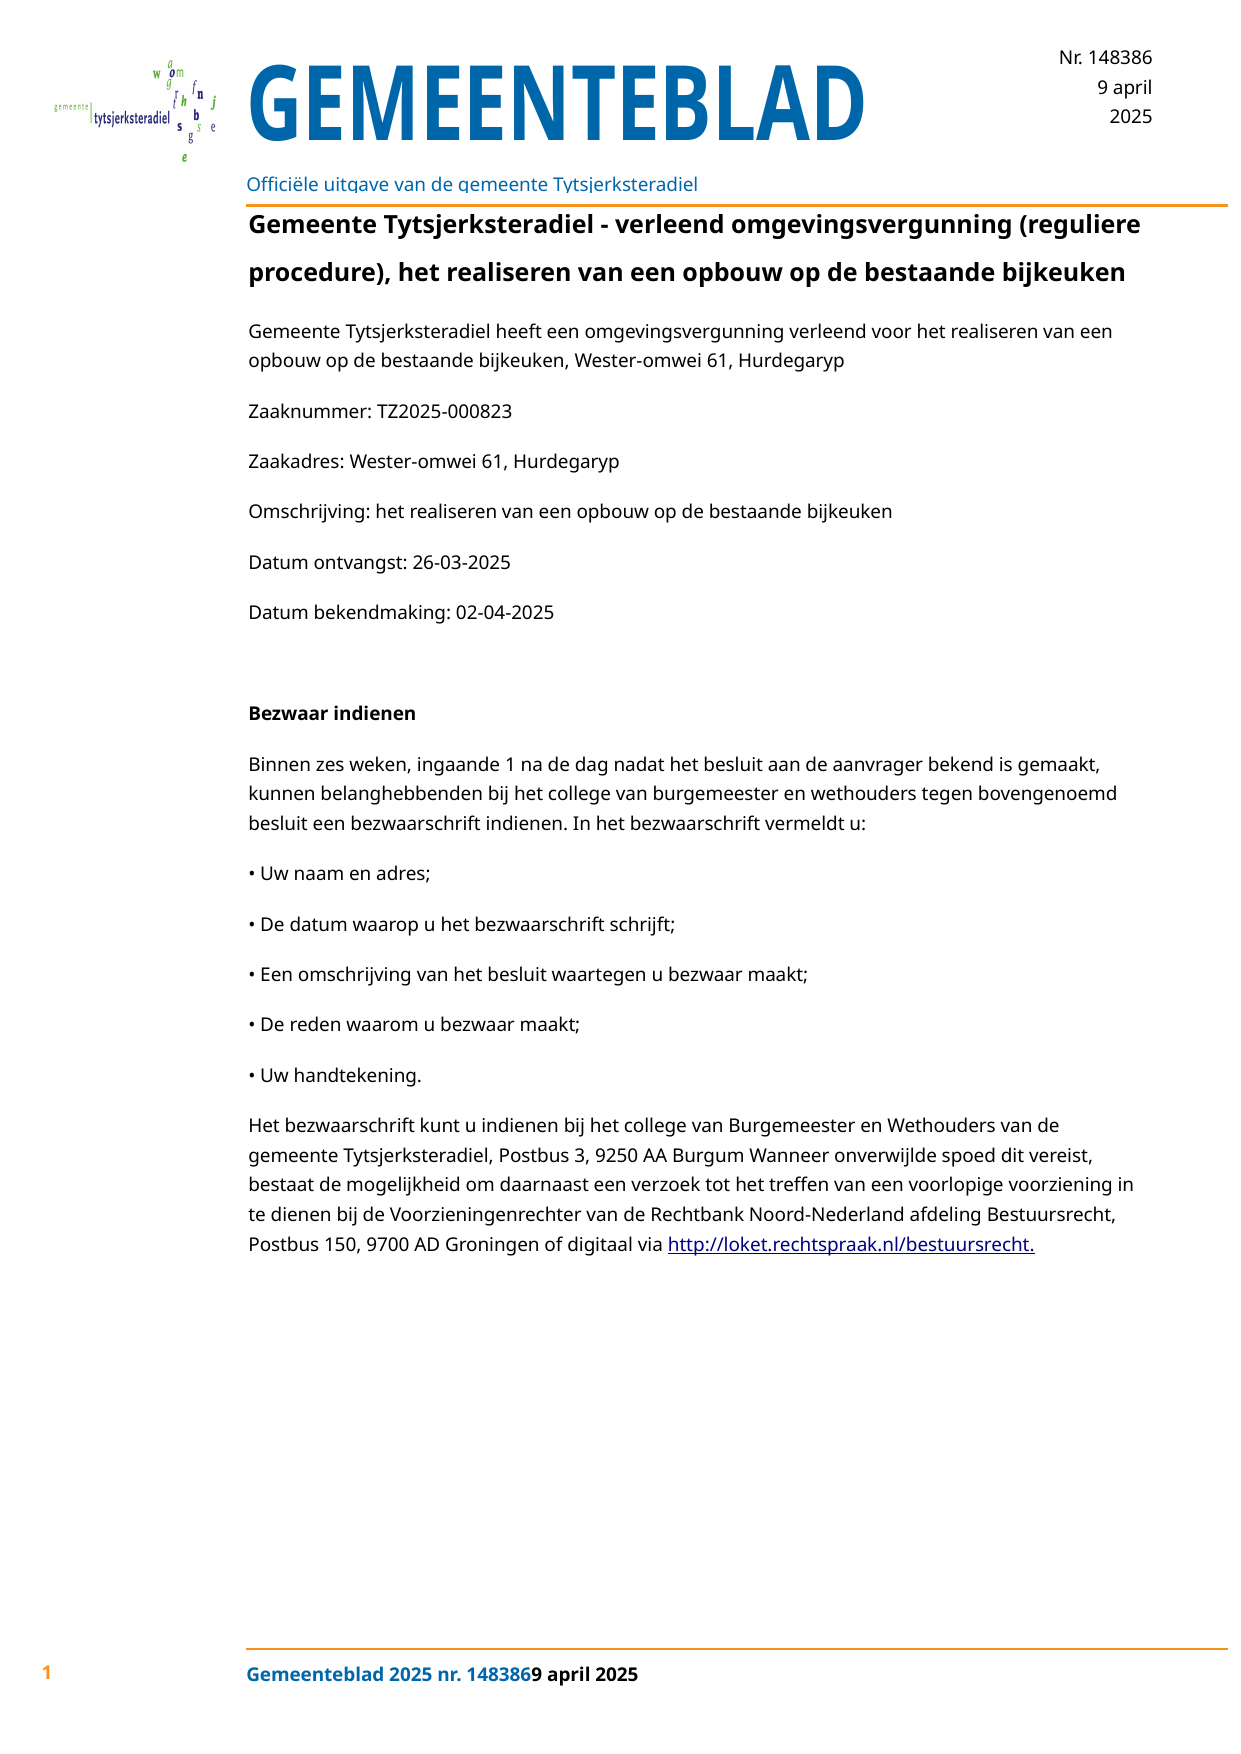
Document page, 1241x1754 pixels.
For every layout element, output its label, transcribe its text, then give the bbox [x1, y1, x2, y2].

picture [41, 47, 231, 172]
text Bezwaar indienen [248, 700, 1152, 726]
text Omschrijving: het realiseren van een opbouw op de bestaande bijkeuken [248, 499, 1152, 524]
text • Uw naam en adres; [248, 860, 1152, 886]
text • De reden waarom u bezwaar maakt; [248, 1012, 1152, 1037]
text Datum ontvangst: 26-03-2025 [248, 549, 1152, 575]
text Gemeente Tytsjerksteradiel heeft een omgevingsvergunning verleend voor het realiseren van een opbouw op de bestaande bijkeuken, Wester-omwei 61, Hurdegaryp [248, 318, 1152, 373]
text Het bezwaarschrift kunt u indienen bij het college van Burgemeester en Wethouders van de gemeente Tytsjerksteradiel, Postbus 3, 9250 AA Burgum Wanneer onverwijlde spoed dit vereist, bestaat de mogelijkheid om daarnaast een verzoek tot het treffen van een voorlopige voorziening in te dienen bij de Voorzieningenrechter van de Rechtbank Noord-Nederland afdeling Bestuursrecht, Postbus 150, 9700 AD Groningen of digitaal via http://loket.rechtspraak.nl/bestuursrecht. [248, 1112, 1152, 1257]
text Datum bekendmaking: 02-04-2025 [248, 599, 1152, 625]
text Binnen zes weken, ingaande 1 na de dag nadat het besluit aan de aanvrager bekend is gemaakt, kunnen belanghebbenden bij het college van burgemeester en wethouders tegen bovengenoemd besluit een bezwaarschrift indienen. In het bezwaarschrift vermeldt u: [248, 751, 1152, 836]
text • De datum waarop u het bezwaarschrift schrijft; [248, 911, 1152, 937]
text Zaakadres: Wester-omwei 61, Hurdegaryp [248, 448, 1152, 474]
text Zaaknummer: TZ2025-000823 [248, 398, 1152, 424]
text • Een omschrijving van het besluit waartegen u bezwaar maakt; [248, 961, 1152, 987]
text Gemeente Tytsjerksteradiel - verleend omgevingsvergunning (reguliere procedure), het realiseren van een opbouw op de bestaande bijkeuken [248, 207, 1152, 288]
text • Uw handtekening. [248, 1062, 1152, 1088]
